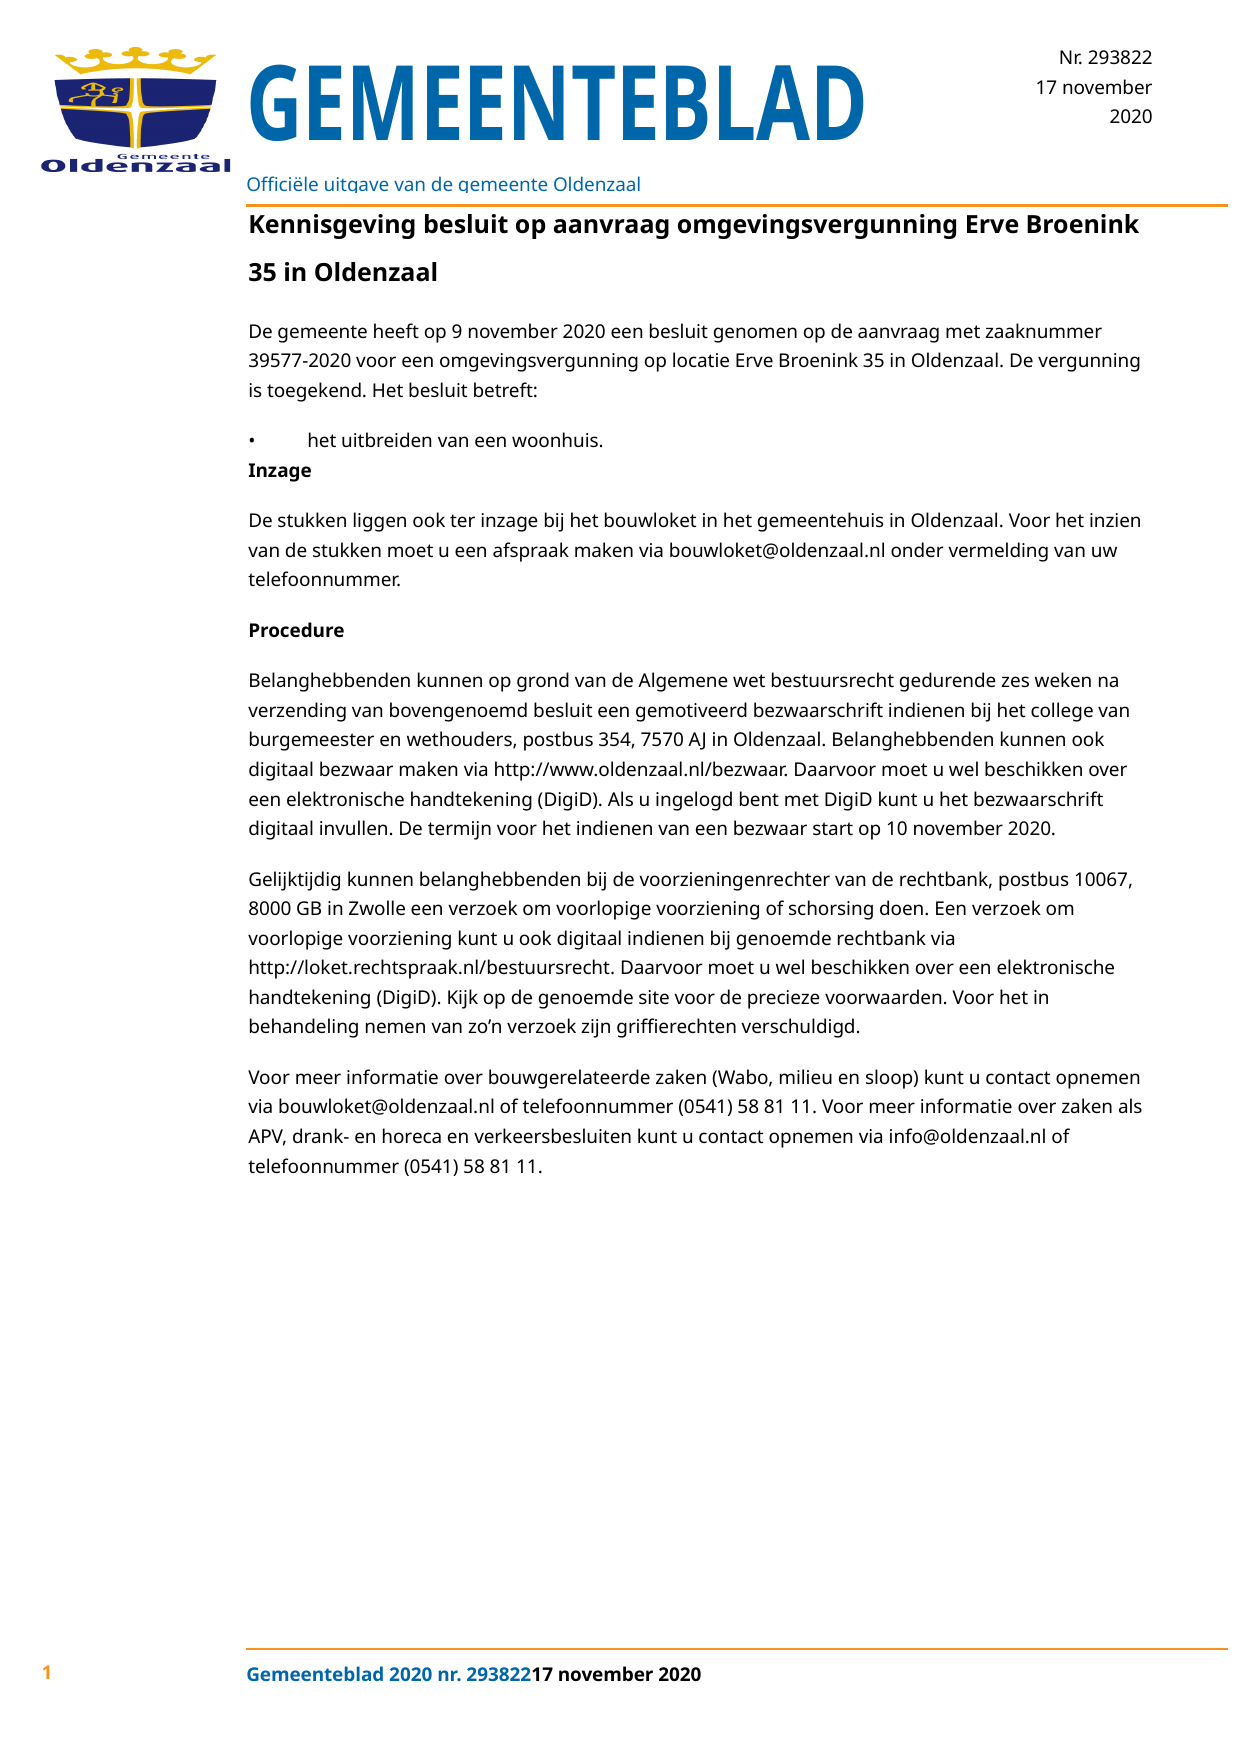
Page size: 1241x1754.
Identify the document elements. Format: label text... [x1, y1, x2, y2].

text De gemeente heeft op 9 november 2020 een besluit genomen op de aanvraag met zaaknummer 39577-2020 voor een omgevingsvergunning op locatie Erve Broenink 35 in Oldenzaal. De vergunning is toegekend. Het besluit betreft: [248, 318, 1152, 403]
picture [41, 47, 231, 172]
text Belanghebbenden kunnen op grond van de Algemene wet bestuursrecht gedurende zes weken na verzending van bovengenoemd besluit een gemotiveerd bezwaarschrift indienen bij het college van burgemeester en wethouders, postbus 354, 7570 AJ in Oldenzaal. Belanghebbenden kunnen ook digitaal bezwaar maken via http://www.oldenzaal.nl/bezwaar. Daarvoor moet u wel beschikken over een elektronische handtekening (DigiD). Als u ingelogd bent met DigiD kunt u het bezwaarschrift digitaal invullen. De termijn voor het indienen van een bezwaar start op 10 november 2020. [248, 667, 1152, 841]
text Procedure [248, 617, 1152, 643]
text Kennisgeving besluit op aanvraag omgevingsvergunning Erve Broenink 35 in Oldenzaal [248, 207, 1152, 288]
list het uitbreiden van een woonhuis. [248, 427, 1152, 453]
text Voor meer informatie over bouwgerelateerde zaken (Wabo, milieu en sloop) kunt u contact opnemen via bouwloket@oldenzaal.nl of telefoonnummer (0541) 58 81 11. Voor meer informatie over zaken als APV, drank- en horeca en verkeersbesluiten kunt u contact opnemen via info@oldenzaal.nl of telefoonnummer (0541) 58 81 11. [248, 1064, 1152, 1179]
text Gelijktijdig kunnen belanghebbenden bij de voorzieningenrechter van de rechtbank, postbus 10067, 8000 GB in Zwolle een verzoek om voorlopige voorziening of schorsing doen. Een verzoek om voorlopige voorziening kunt u ook digitaal indienen bij genoemde rechtbank via http://loket.rechtspraak.nl/bestuursrecht. Daarvoor moet u wel beschikken over een elektronische handtekening (DigiD). Kijk op de genoemde site voor de precieze voorwaarden. Voor het in behandeling nemen van zo’n verzoek zijn griffierechten verschuldigd. [248, 866, 1152, 1039]
text Inzage [248, 457, 1152, 483]
text De stukken liggen ook ter inzage bij het bouwloket in het gemeentehuis in Oldenzaal. Voor het inzien van de stukken moet u een afspraak maken via bouwloket@oldenzaal.nl onder vermelding van uw telefoonnummer. [248, 507, 1152, 592]
